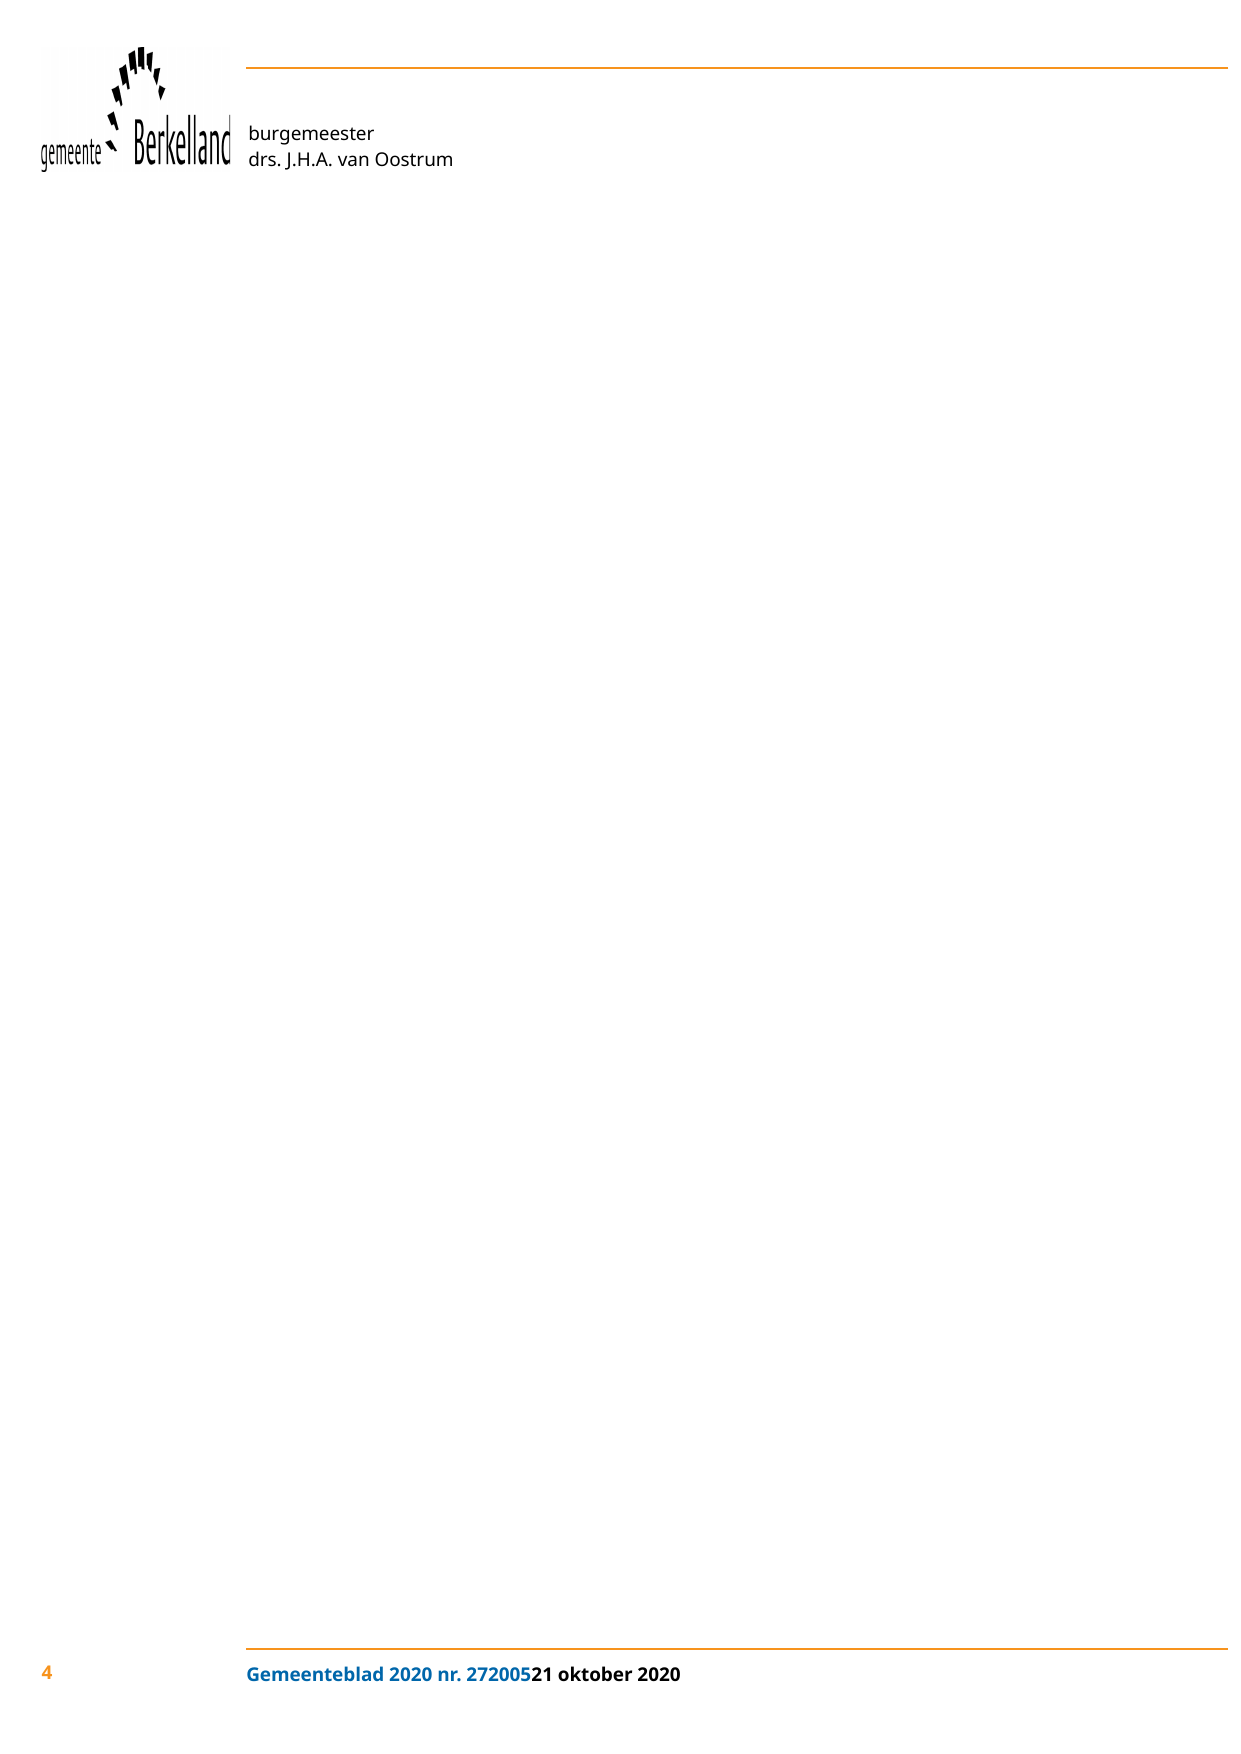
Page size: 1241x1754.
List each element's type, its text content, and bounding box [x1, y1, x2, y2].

picture [41, 47, 231, 172]
text drs. J.H.A. van Oostrum [248, 146, 1152, 172]
text burgemeester [248, 121, 1152, 146]
